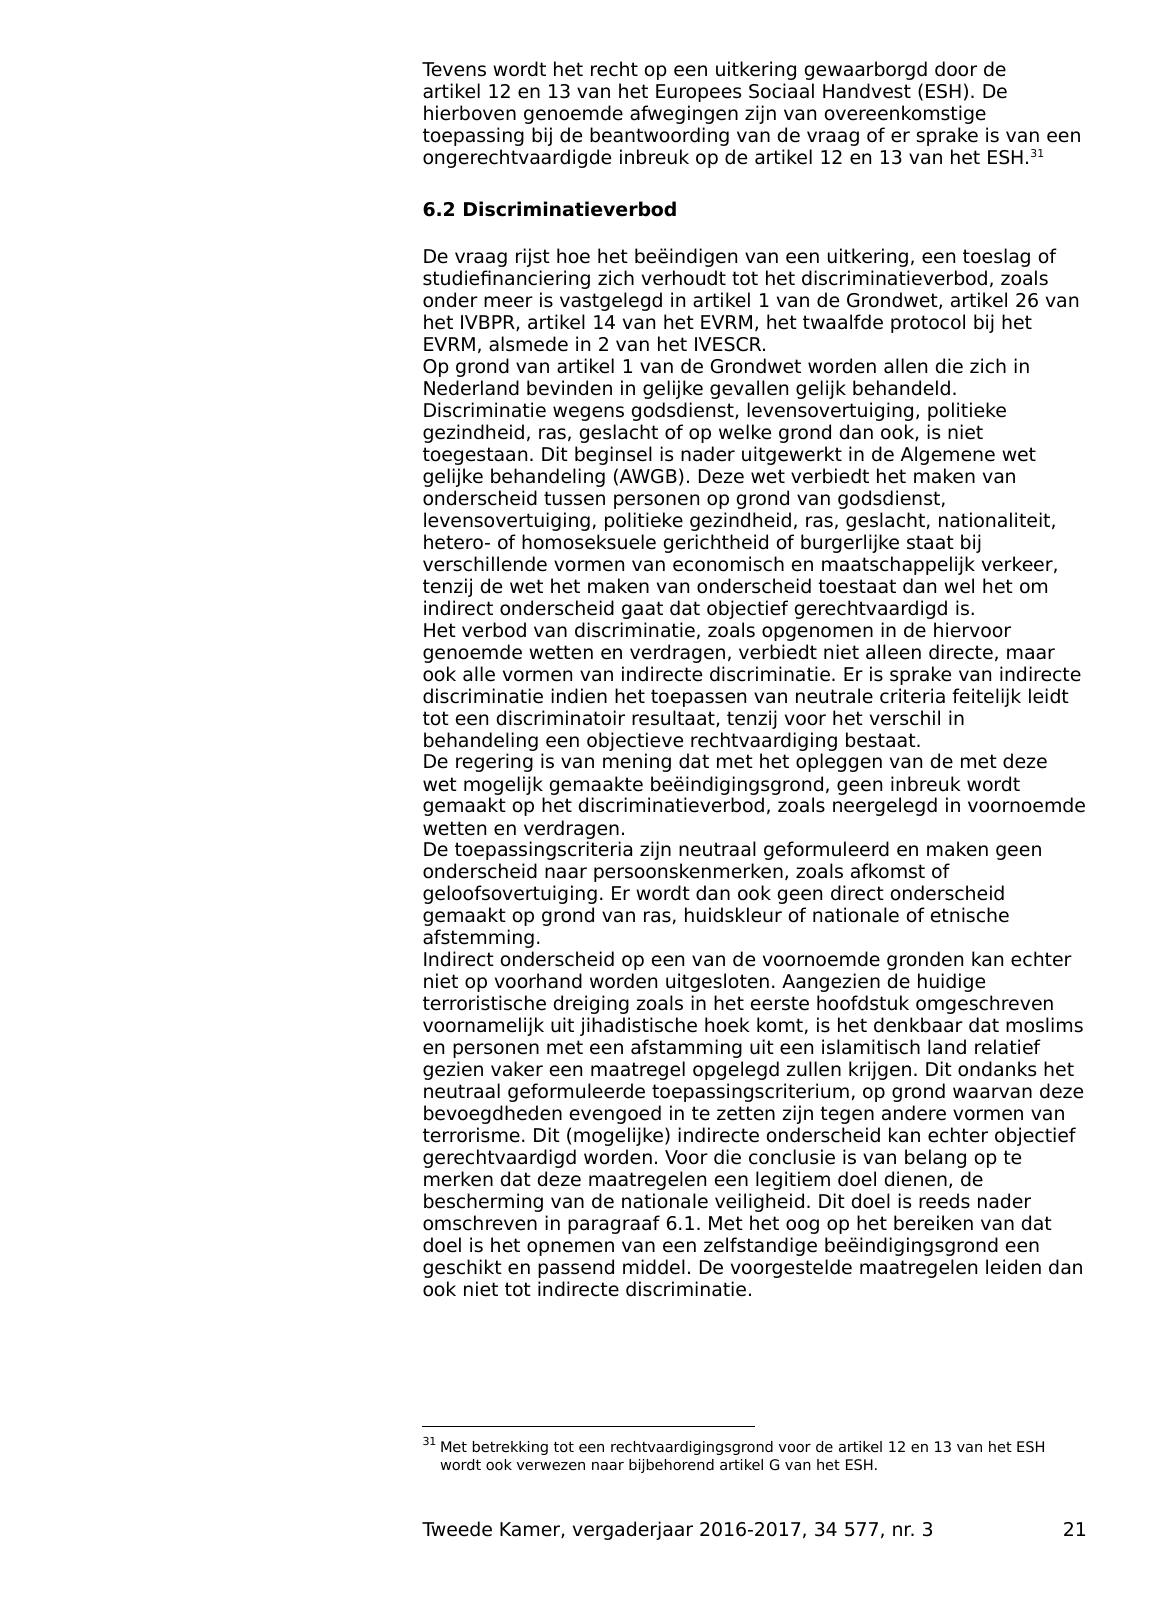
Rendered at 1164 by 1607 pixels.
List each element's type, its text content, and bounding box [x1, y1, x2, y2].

text De toepassingscriteria zijn neutraal geformuleerd en maken geen onderscheid naar persoonskenmerken, zoals afkomst of geloofsovertuiging. Er wordt dan ook geen direct onderscheid gemaakt op grond van ras, huidskleur of nationale of etnische afstemming. [422, 839, 1087, 949]
text Met betrekking tot een rechtvaardigingsgrond voor de artikel 12 en 13 van het ESH wordt ook verwezen naar bijbehorend artikel G van het ESH. [422, 1435, 1087, 1474]
text Het verbod van discriminatie, zoals opgenomen in de hiervoor genoemde wetten en verdragen, verbiedt niet alleen directe, maar ook alle vormen van indirecte discriminatie. Er is sprake van indirecte discriminatie indien het toepassen van neutrale criteria feitelijk leidt tot een discriminatoir resultaat, tenzij voor het verschil in behandeling een objectieve rechtvaardiging bestaat. [422, 619, 1087, 751]
text De vraag rijst hoe het beëindigen van een uitkering, een toeslag of studiefinanciering zich verhoudt tot het discriminatieverbod, zoals onder meer is vastgelegd in artikel 1 van de Grondwet, artikel 26 van het IVBPR, artikel 14 van het EVRM, het twaalfde protocol bij het EVRM, alsmede in 2 van het IVESCR. [422, 246, 1087, 356]
text Indirect onderscheid op een van de voornoemde gronden kan echter niet op voorhand worden uitgesloten. Aangezien de huidige terroristische dreiging zoals in het eerste hoofdstuk omgeschreven voornamelijk uit jihadistische hoek komt, is het denkbaar dat moslims en personen met een afstamming uit een islamitisch land relatief gezien vaker een maatregel opgelegd zullen krijgen. Dit ondanks het neutraal geformuleerde toepassingscriterium, op grond waarvan deze bevoegdheden evengoed in te zetten zijn tegen andere vormen van terrorisme. Dit (mogelijke) indirecte onderscheid kan echter objectief gerechtvaardigd worden. Voor die conclusie is van belang op te merken dat deze maatregelen een legitiem doel dienen, de bescherming van de nationale veiligheid. Dit doel is reeds nader omschreven in paragraaf 6.1. Met het oog op het bereiken van dat doel is het opnemen van een zelfstandige beëindigingsgrond een geschikt en passend middel. De voorgestelde maatregelen leiden dan ook niet tot indirecte discriminatie. [422, 949, 1087, 1301]
text Tevens wordt het recht op een uitkering gewaarborgd door de artikel 12 en 13 van het Europees Sociaal Handvest (ESH). De hierboven genoemde afwegingen zijn van overeenkomstige toepassing bij de beantwoording van de vraag of er sprake is van een ongerechtvaardigde inbreuk op de artikel 12 en 13 van het ESH. [422, 59, 1087, 169]
subtitle 6.2 Discriminatieverbod [422, 199, 1087, 221]
text Op grond van artikel 1 van de Grondwet worden allen die zich in Nederland bevinden in gelijke gevallen gelijk behandeld. Discriminatie wegens godsdienst, levensovertuiging, politieke gezindheid, ras, geslacht of op welke grond dan ook, is niet toegestaan. Dit beginsel is nader uitgewerkt in de Algemene wet gelijke behandeling (AWGB). Deze wet verbiedt het maken van onderscheid tussen personen op grond van godsdienst, levensovertuiging, politieke gezindheid, ras, geslacht, nationaliteit, hetero- of homoseksuele gerichtheid of burgerlijke staat bij verschillende vormen van economisch en maatschappelijk verkeer, tenzij de wet het maken van onderscheid toestaat dan wel het om indirect onderscheid gaat dat objectief gerechtvaardigd is. [422, 356, 1087, 619]
text De regering is van mening dat met het opleggen van de met deze wet mogelijk gemaakte beëindigingsgrond, geen inbreuk wordt gemaakt op het discriminatieverbod, zoals neergelegd in voornoemde wetten en verdragen. [422, 751, 1087, 839]
